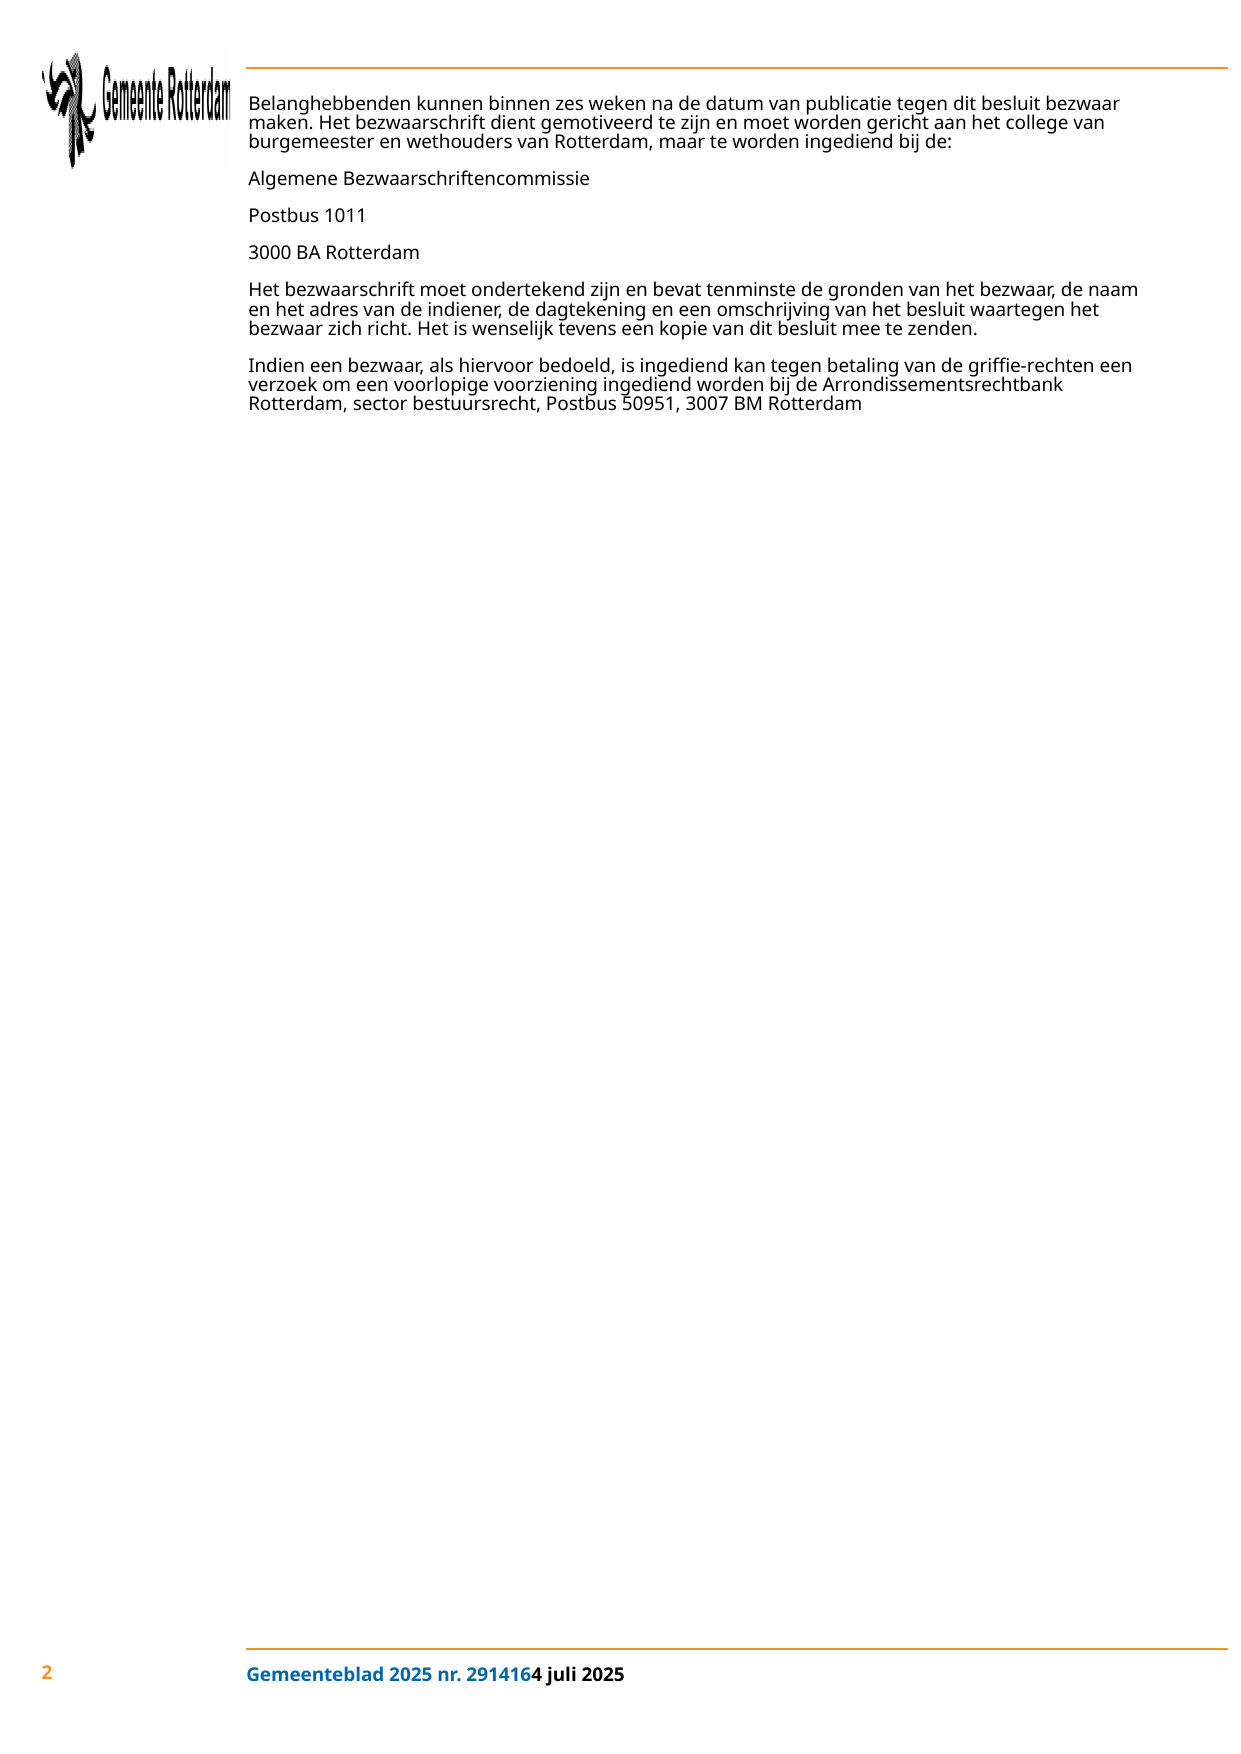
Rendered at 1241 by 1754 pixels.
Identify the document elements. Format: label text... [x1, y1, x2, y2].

text 3000 BA Rotterdam [248, 244, 1152, 263]
text Postbus 1011 [248, 207, 1152, 227]
text Het bezwaarschrift moet ondertekend zijn en bevat tenminste de gronden van het bezwaar, de naam en het adres van de indiener, de dagtekening en een omschrijving van het besluit waartegen het bezwaar zich richt. Het is wenselijk tevens een kopie van dit besluit mee te zenden. [248, 281, 1152, 339]
text Algemene Bezwaarschriftencommissie [248, 170, 1152, 189]
picture [41, 47, 231, 172]
text Belanghebbenden kunnen binnen zes weken na de datum van publicatie tegen dit besluit bezwaar maken. Het bezwaarschrift dient gemotiveerd te zijn en moet worden gericht aan het college van burgemeester en wethouders van Rotterdam, maar te worden ingediend bij de: [248, 95, 1152, 153]
text Indien een bezwaar, als hiervoor bedoeld, is ingediend kan tegen betaling van de griffie-rechten een verzoek om een voorlopige voorziening ingediend worden bij de Arrondissementsrechtbank Rotterdam, sector bestuursrecht, Postbus 50951, 3007 BM Rotterdam [248, 357, 1152, 414]
